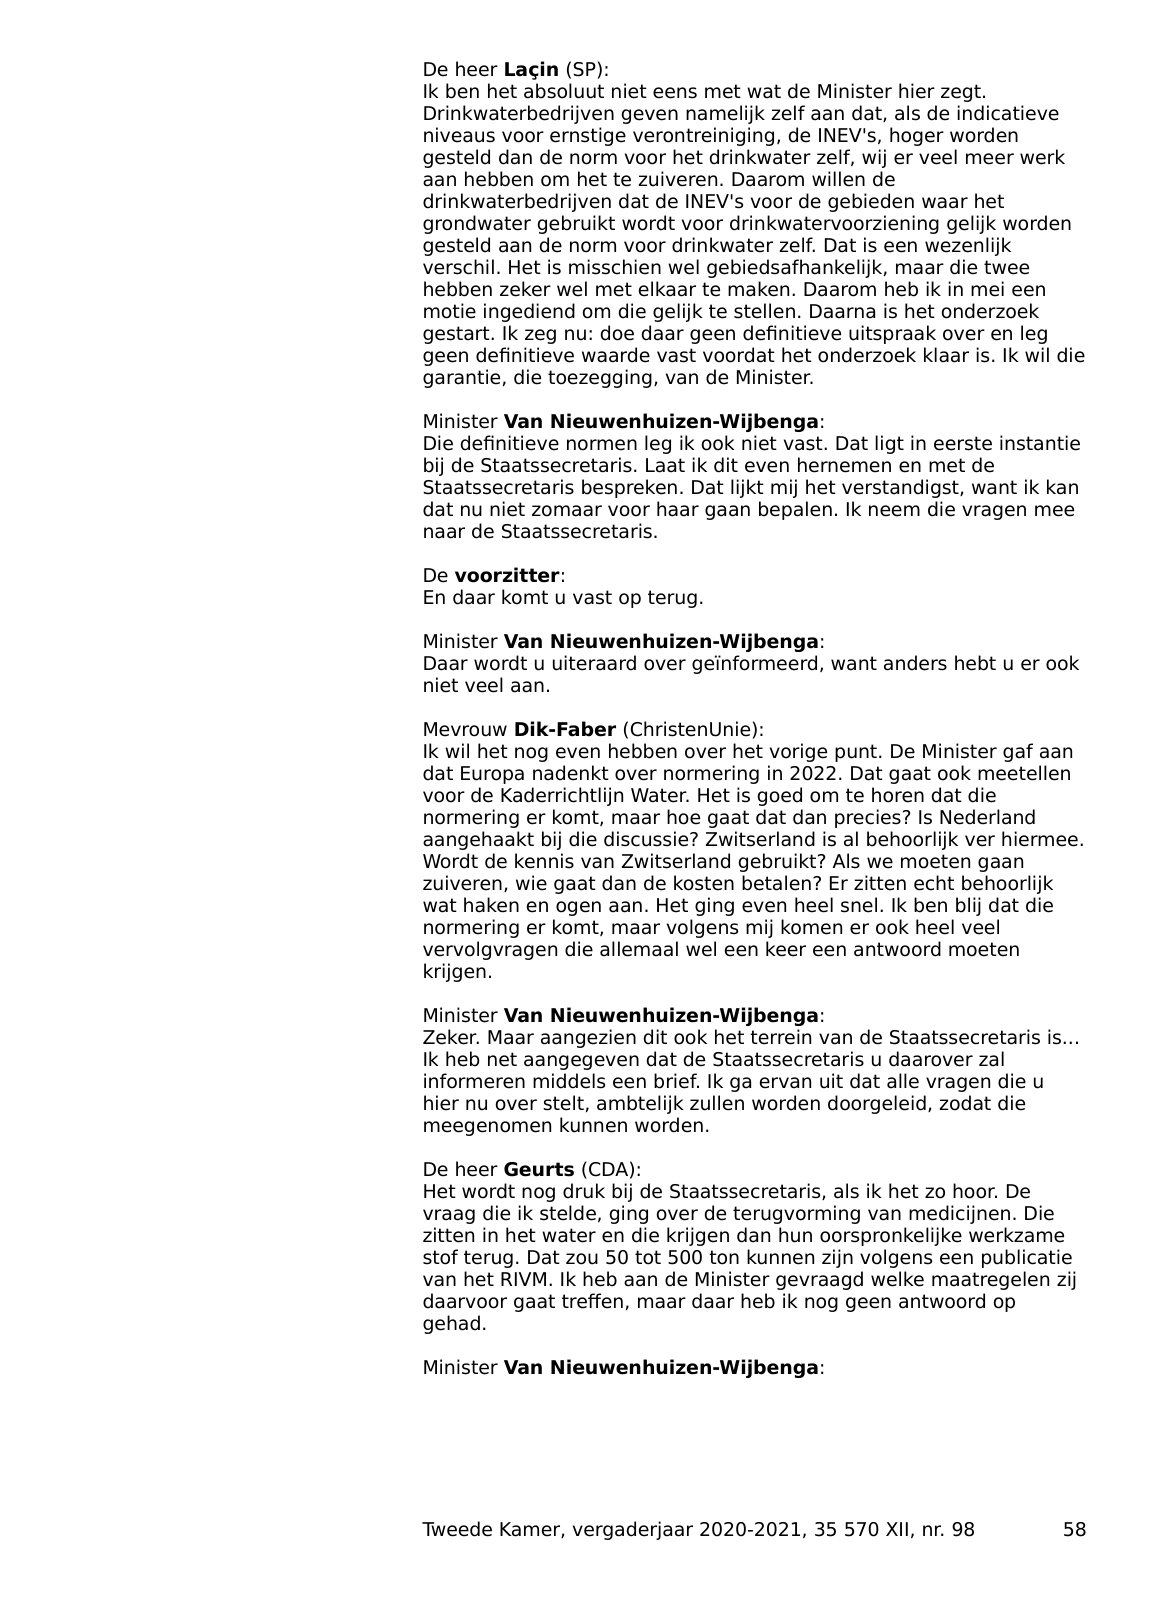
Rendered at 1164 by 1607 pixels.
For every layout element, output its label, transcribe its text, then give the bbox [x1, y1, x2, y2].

text De heer Geurts (CDA): [422, 1159, 1087, 1181]
text Minister Van Nieuwenhuizen-Wijbenga: [422, 411, 1087, 433]
text Ik ben het absoluut niet eens met wat de Minister hier zegt. Drinkwaterbedrijven geven namelijk zelf aan dat, als de indicatieve niveaus voor ernstige verontreiniging, de INEV's, hoger worden gesteld dan de norm voor het drinkwater zelf, wij er veel meer werk aan hebben om het te zuiveren. Daarom willen de drinkwaterbedrijven dat de INEV's voor de gebieden waar het grondwater gebruikt wordt voor drinkwatervoorziening gelijk worden gesteld aan de norm voor drinkwater zelf. Dat is een wezenlijk verschil. Het is misschien wel gebiedsafhankelijk, maar die twee hebben zeker wel met elkaar te maken. Daarom heb ik in mei een motie ingediend om die gelijk te stellen. Daarna is het onderzoek gestart. Ik zeg nu: doe daar geen definitieve uitspraak over en leg geen definitieve waarde vast voordat het onderzoek klaar is. Ik wil die garantie, die toezegging, van de Minister. [422, 81, 1087, 389]
text Zeker. Maar aangezien dit ook het terrein van de Staatssecretaris is... Ik heb net aangegeven dat de Staatssecretaris u daarover zal informeren middels een brief. Ik ga ervan uit dat alle vragen die u hier nu over stelt, ambtelijk zullen worden doorgeleid, zodat die meegenomen kunnen worden. [422, 1027, 1087, 1137]
text Het wordt nog druk bij de Staatssecretaris, als ik het zo hoor. De vraag die ik stelde, ging over de terugvorming van medicijnen. Die zitten in het water en die krijgen dan hun oorspronkelijke werkzame stof terug. Dat zou 50 tot 500 ton kunnen zijn volgens een publicatie van het RIVM. Ik heb aan de Minister gevraagd welke maatregelen zij daarvoor gaat treffen, maar daar heb ik nog geen antwoord op gehad. [422, 1181, 1087, 1335]
text De voorzitter: [422, 565, 1087, 587]
text Minister Van Nieuwenhuizen-Wijbenga: [422, 1357, 1087, 1379]
text De heer Laçin (SP): [422, 59, 1087, 81]
text Mevrouw Dik-Faber (ChristenUnie): [422, 719, 1087, 741]
text Daar wordt u uiteraard over geïnformeerd, want anders hebt u er ook niet veel aan. [422, 653, 1087, 697]
text Minister Van Nieuwenhuizen-Wijbenga: [422, 631, 1087, 653]
text Ik wil het nog even hebben over het vorige punt. De Minister gaf aan dat Europa nadenkt over normering in 2022. Dat gaat ook meetellen voor de Kaderrichtlijn Water. Het is goed om te horen dat die normering er komt, maar hoe gaat dat dan precies? Is Nederland aangehaakt bij die discussie? Zwitserland is al behoorlijk ver hiermee. Wordt de kennis van Zwitserland gebruikt? Als we moeten gaan zuiveren, wie gaat dan de kosten betalen? Er zitten echt behoorlijk wat haken en ogen aan. Het ging even heel snel. Ik ben blij dat die normering er komt, maar volgens mij komen er ook heel veel vervolgvragen die allemaal wel een keer een antwoord moeten krijgen. [422, 741, 1087, 983]
text Minister Van Nieuwenhuizen-Wijbenga: [422, 1005, 1087, 1027]
text En daar komt u vast op terug. [422, 587, 1087, 609]
text Die definitieve normen leg ik ook niet vast. Dat ligt in eerste instantie bij de Staatssecretaris. Laat ik dit even hernemen en met de Staatssecretaris bespreken. Dat lijkt mij het verstandigst, want ik kan dat nu niet zomaar voor haar gaan bepalen. Ik neem die vragen mee naar de Staatssecretaris. [422, 433, 1087, 543]
